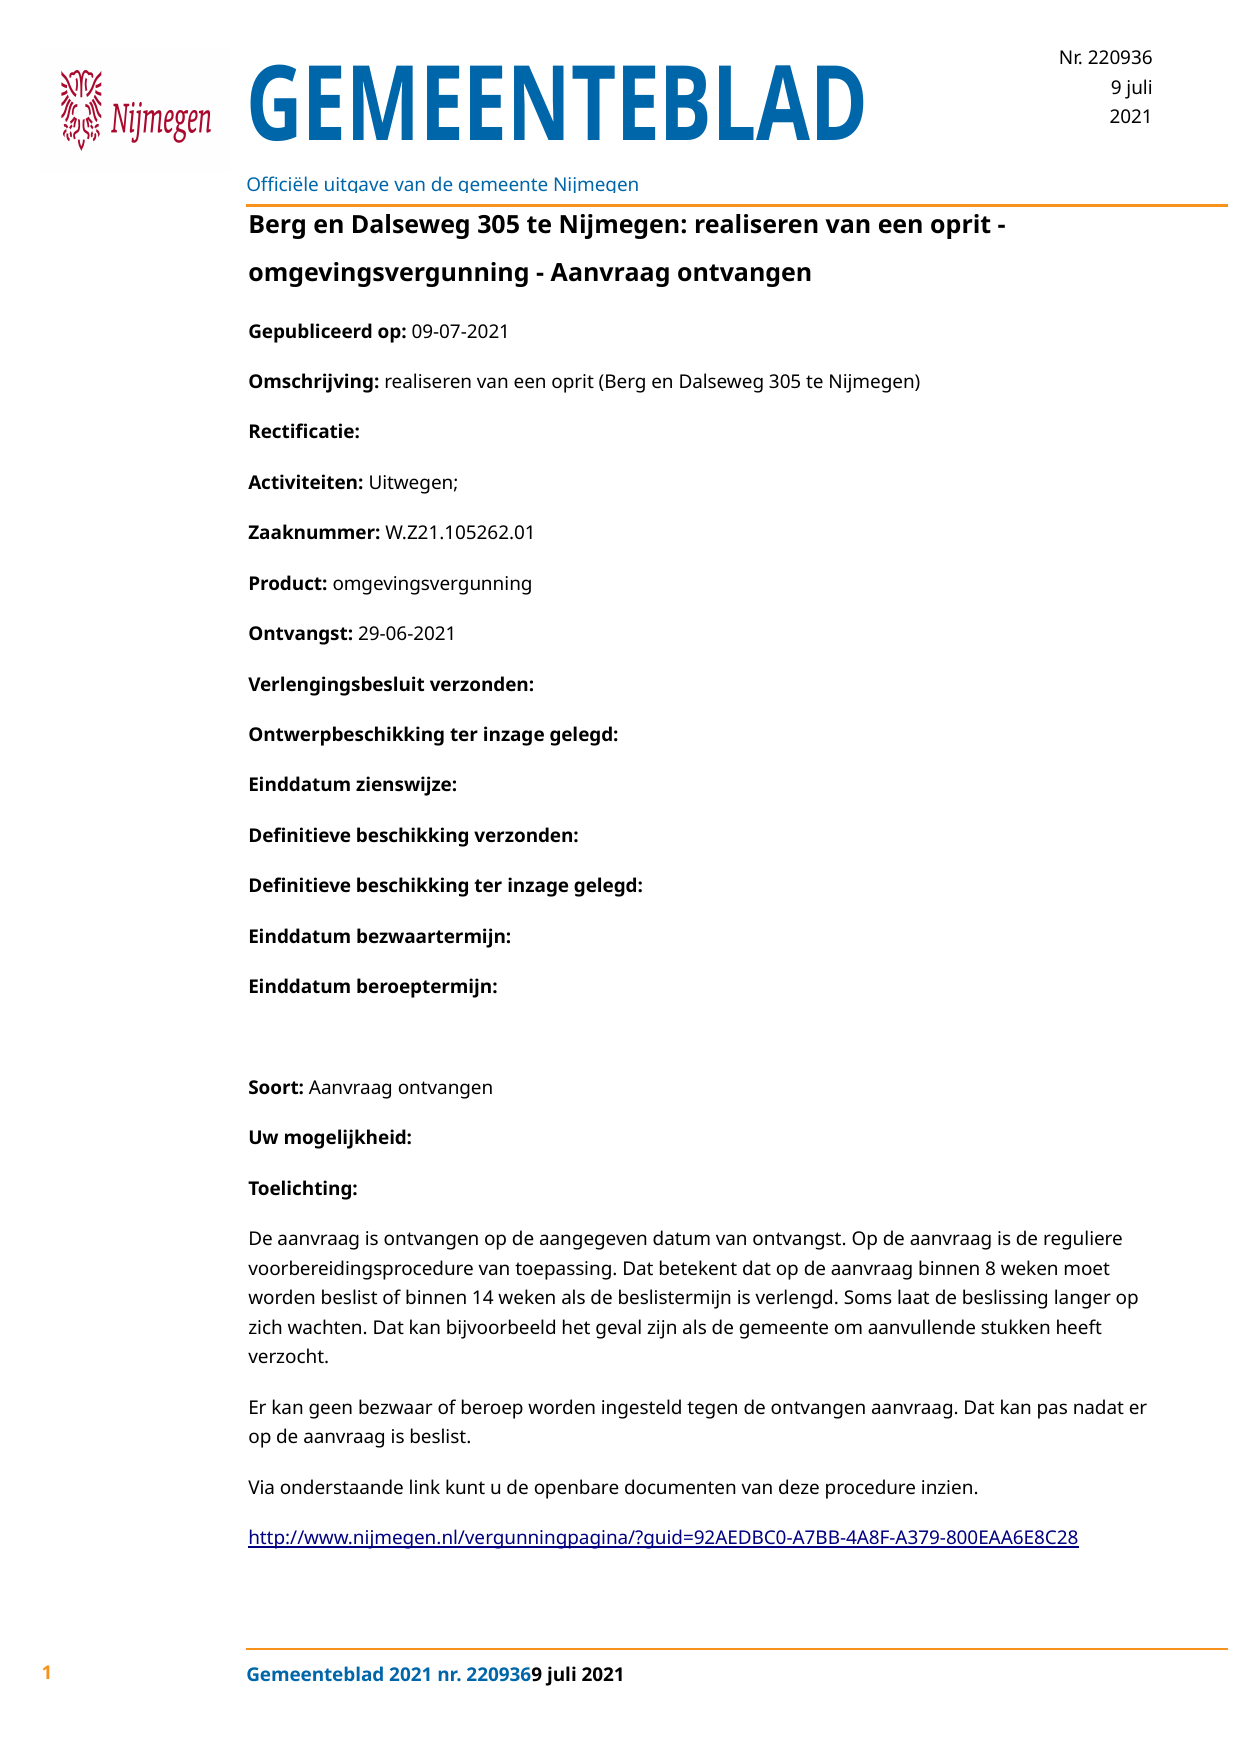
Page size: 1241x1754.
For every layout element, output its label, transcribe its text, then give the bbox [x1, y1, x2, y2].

text Activiteiten: Uitwegen; [248, 469, 1152, 495]
text Toelichting: [248, 1175, 1152, 1201]
text Ontvangst: 29-06-2021 [248, 620, 1152, 646]
text Ontwerpbeschikking ter inzage gelegd: [248, 721, 1152, 747]
text Gepubliceerd op: 09-07-2021 [248, 318, 1152, 344]
text Verlengingsbesluit verzonden: [248, 671, 1152, 697]
text Product: omgevingsvergunning [248, 570, 1152, 596]
text Definitieve beschikking ter inzage gelegd: [248, 872, 1152, 898]
text Einddatum zienswijze: [248, 772, 1152, 797]
text Berg en Dalseweg 305 te Nijmegen: realiseren van een oprit - omgevingsvergunning - Aanvraag ontvangen [248, 207, 1152, 288]
text http://www.nijmegen.nl/vergunningpagina/?guid=92AEDBC0-A7BB-4A8F-A379-800EAA6E8C28 [248, 1524, 1152, 1550]
text Er kan geen bezwaar of beroep worden ingesteld tegen de ontvangen aanvraag. Dat kan pas nadat er op de aanvraag is beslist. [248, 1394, 1152, 1449]
text Omschrijving: realiseren van een oprit (Berg en Dalseweg 305 te Nijmegen) [248, 368, 1152, 394]
text Einddatum bezwaartermijn: [248, 923, 1152, 949]
text Definitieve beschikking verzonden: [248, 822, 1152, 848]
text De aanvraag is ontvangen op de aangegeven datum van ontvangst. Op de aanvraag is de reguliere voorbereidingsprocedure van toepassing. Dat betekent dat op de aanvraag binnen 8 weken moet worden beslist of binnen 14 weken als de beslistermijn is verlengd. Soms laat de beslissing langer op zich wachten. Dat kan bijvoorbeeld het geval zijn als de gemeente om aanvullende stukken heeft verzocht. [248, 1225, 1152, 1369]
text Rectificatie: [248, 419, 1152, 444]
text Uw mogelijkheid: [248, 1124, 1152, 1150]
text Via onderstaande link kunt u de openbare documenten van deze procedure inzien. [248, 1474, 1152, 1500]
text Zaaknummer: W.Z21.105262.01 [248, 519, 1152, 545]
text Einddatum beroeptermijn: [248, 973, 1152, 999]
text Soort: Aanvraag ontvangen [248, 1074, 1152, 1100]
picture [41, 47, 231, 172]
